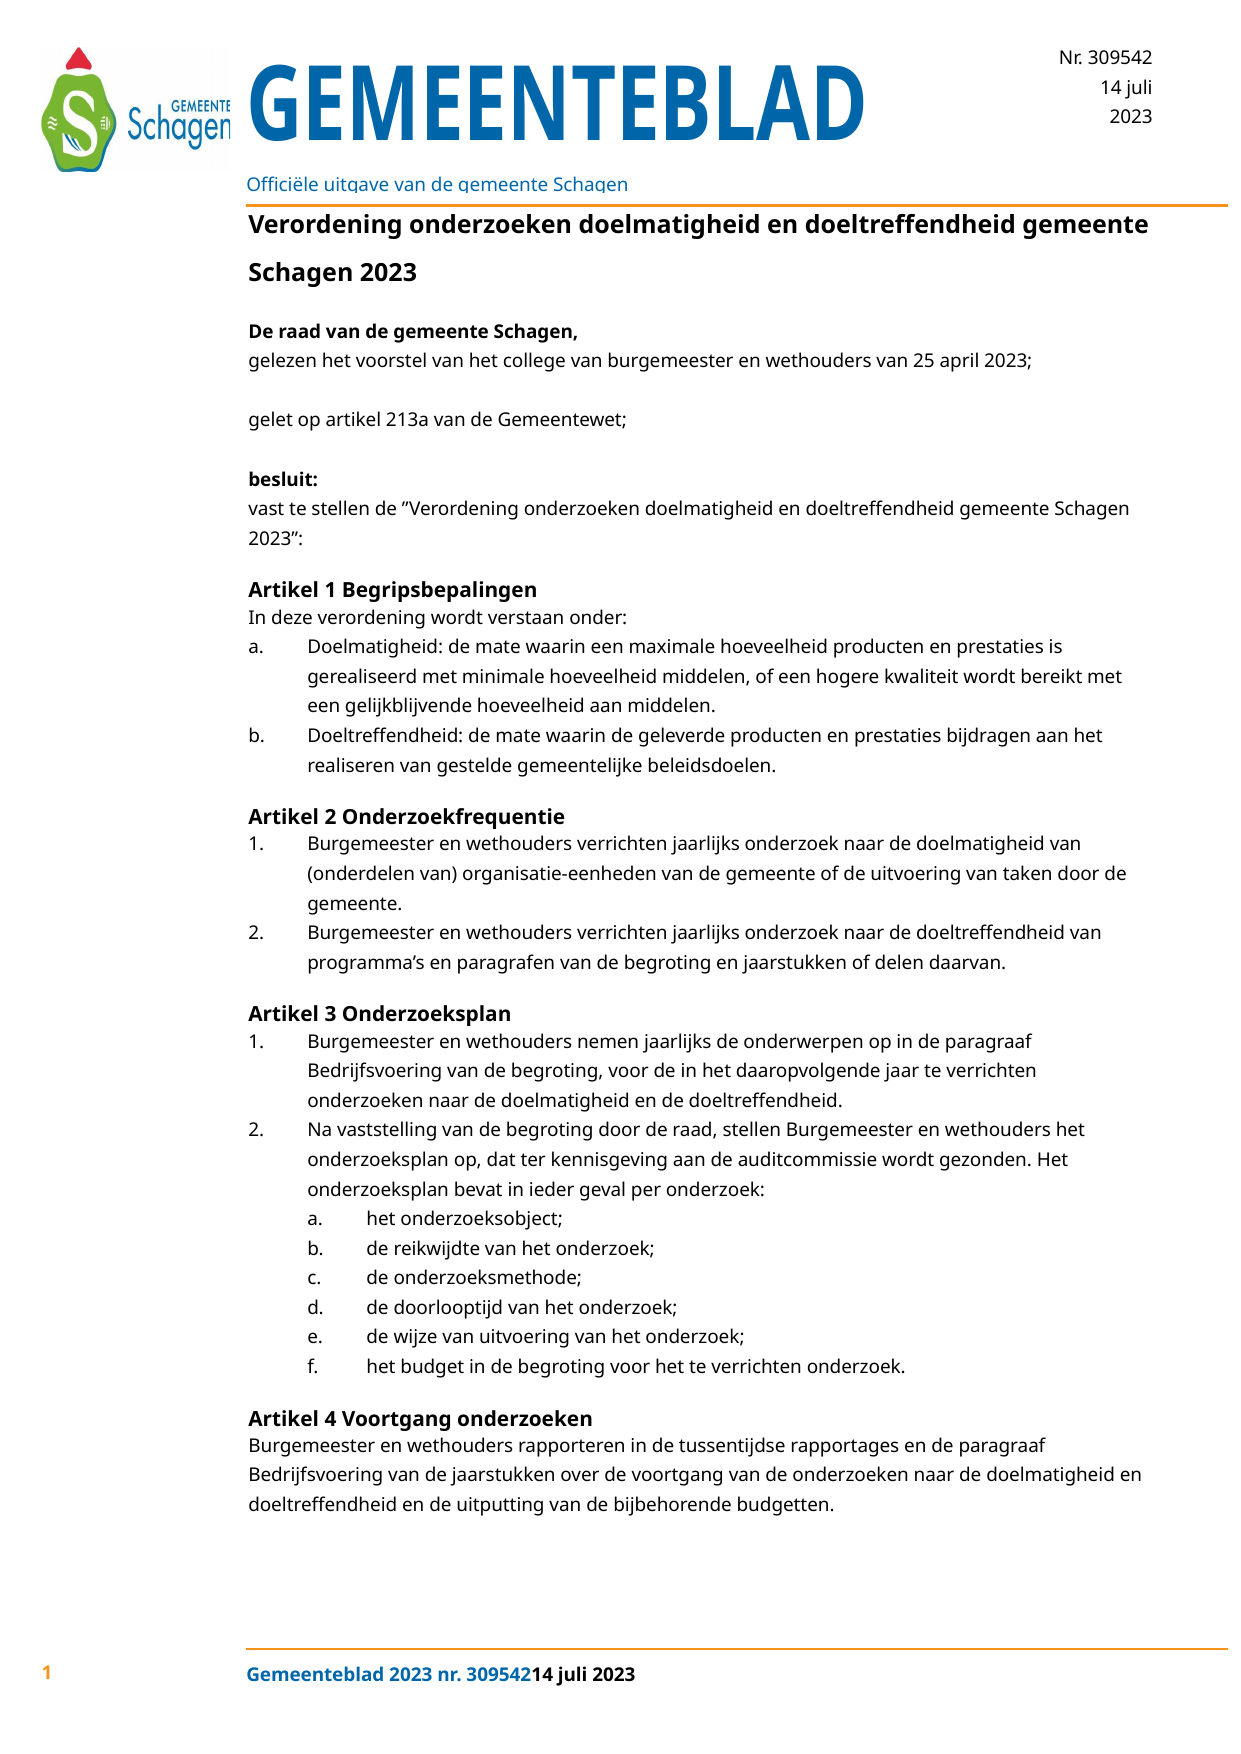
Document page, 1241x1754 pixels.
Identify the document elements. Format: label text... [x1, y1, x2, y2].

text gelezen het voorstel van het college van burgemeester en wethouders van 25 april 2023; [248, 347, 1152, 373]
text Artikel 3 Onderzoeksplan [248, 999, 1152, 1028]
list Doeltreffendheid: de mate waarin de geleverde producten en prestaties bijdragen aan het realiseren van gestelde gemeentelijke beleidsdoelen. [248, 722, 1152, 777]
text Artikel 4 Voortgang onderzoeken [248, 1404, 1152, 1432]
text Artikel 1 Begripsbepalingen [248, 575, 1152, 604]
list de reikwijdte van het onderzoek; [307, 1235, 1152, 1261]
text Burgemeester en wethouders rapporteren in de tussentijdse rapportages en de paragraaf Bedrijfsvoering van de jaarstukken over de voortgang van de onderzoeken naar de doelmatigheid en doeltreffendheid en de uitputting van de bijbehorende budgetten. [248, 1432, 1152, 1517]
text In deze verordening wordt verstaan onder: [248, 604, 1152, 629]
list Burgemeester en wethouders nemen jaarlijks de onderwerpen op in de paragraaf Bedrijfsvoering van de begroting, voor de in het daaropvolgende jaar te verrichten onderzoeken naar de doelmatigheid en de doeltreffendheid. [248, 1028, 1152, 1113]
list het onderzoeksobject; [307, 1205, 1152, 1231]
list de wijze van uitvoering van het onderzoek; [307, 1324, 1152, 1349]
text gelet op artikel 213a van de Gemeentewet; [248, 407, 1152, 432]
list het budget in de begroting voor het te verrichten onderzoek. [307, 1353, 1152, 1379]
list de onderzoeksmethode; [307, 1264, 1152, 1290]
list Burgemeester en wethouders verrichten jaarlijks onderzoek naar de doelmatigheid van (onderdelen van) organisatie-eenheden van de gemeente of de uitvoering van taken door de gemeente. [248, 831, 1152, 916]
text besluit: [248, 466, 1152, 492]
text vast te stellen de ”Verordening onderzoeken doelmatigheid en doeltreffendheid gemeente Schagen 2023”: [248, 495, 1152, 551]
picture [41, 47, 231, 172]
list Na vaststelling van de begroting door de raad, stellen Burgemeester en wethouders het onderzoeksplan op, dat ter kennisgeving aan de auditcommissie wordt gezonden. Het onderzoeksplan bevat in ieder geval per onderzoek: [248, 1117, 1152, 1201]
list Doelmatigheid: de mate waarin een maximale hoeveelheid producten en prestaties is gerealiseerd met minimale hoeveelheid middelen, of een hogere kwaliteit wordt bereikt met een gelijkblijvende hoeveelheid aan middelen. [248, 633, 1152, 718]
text Artikel 2 Onderzoekfrequentie [248, 802, 1152, 831]
text De raad van de gemeente Schagen, [248, 318, 1152, 344]
list Burgemeester en wethouders verrichten jaarlijks onderzoek naar de doeltreffendheid van programma’s en paragrafen van de begroting en jaarstukken of delen daarvan. [248, 919, 1152, 975]
list de doorlooptijd van het onderzoek; [307, 1294, 1152, 1320]
text Verordening onderzoeken doelmatigheid en doeltreffendheid gemeente Schagen 2023 [248, 207, 1152, 288]
